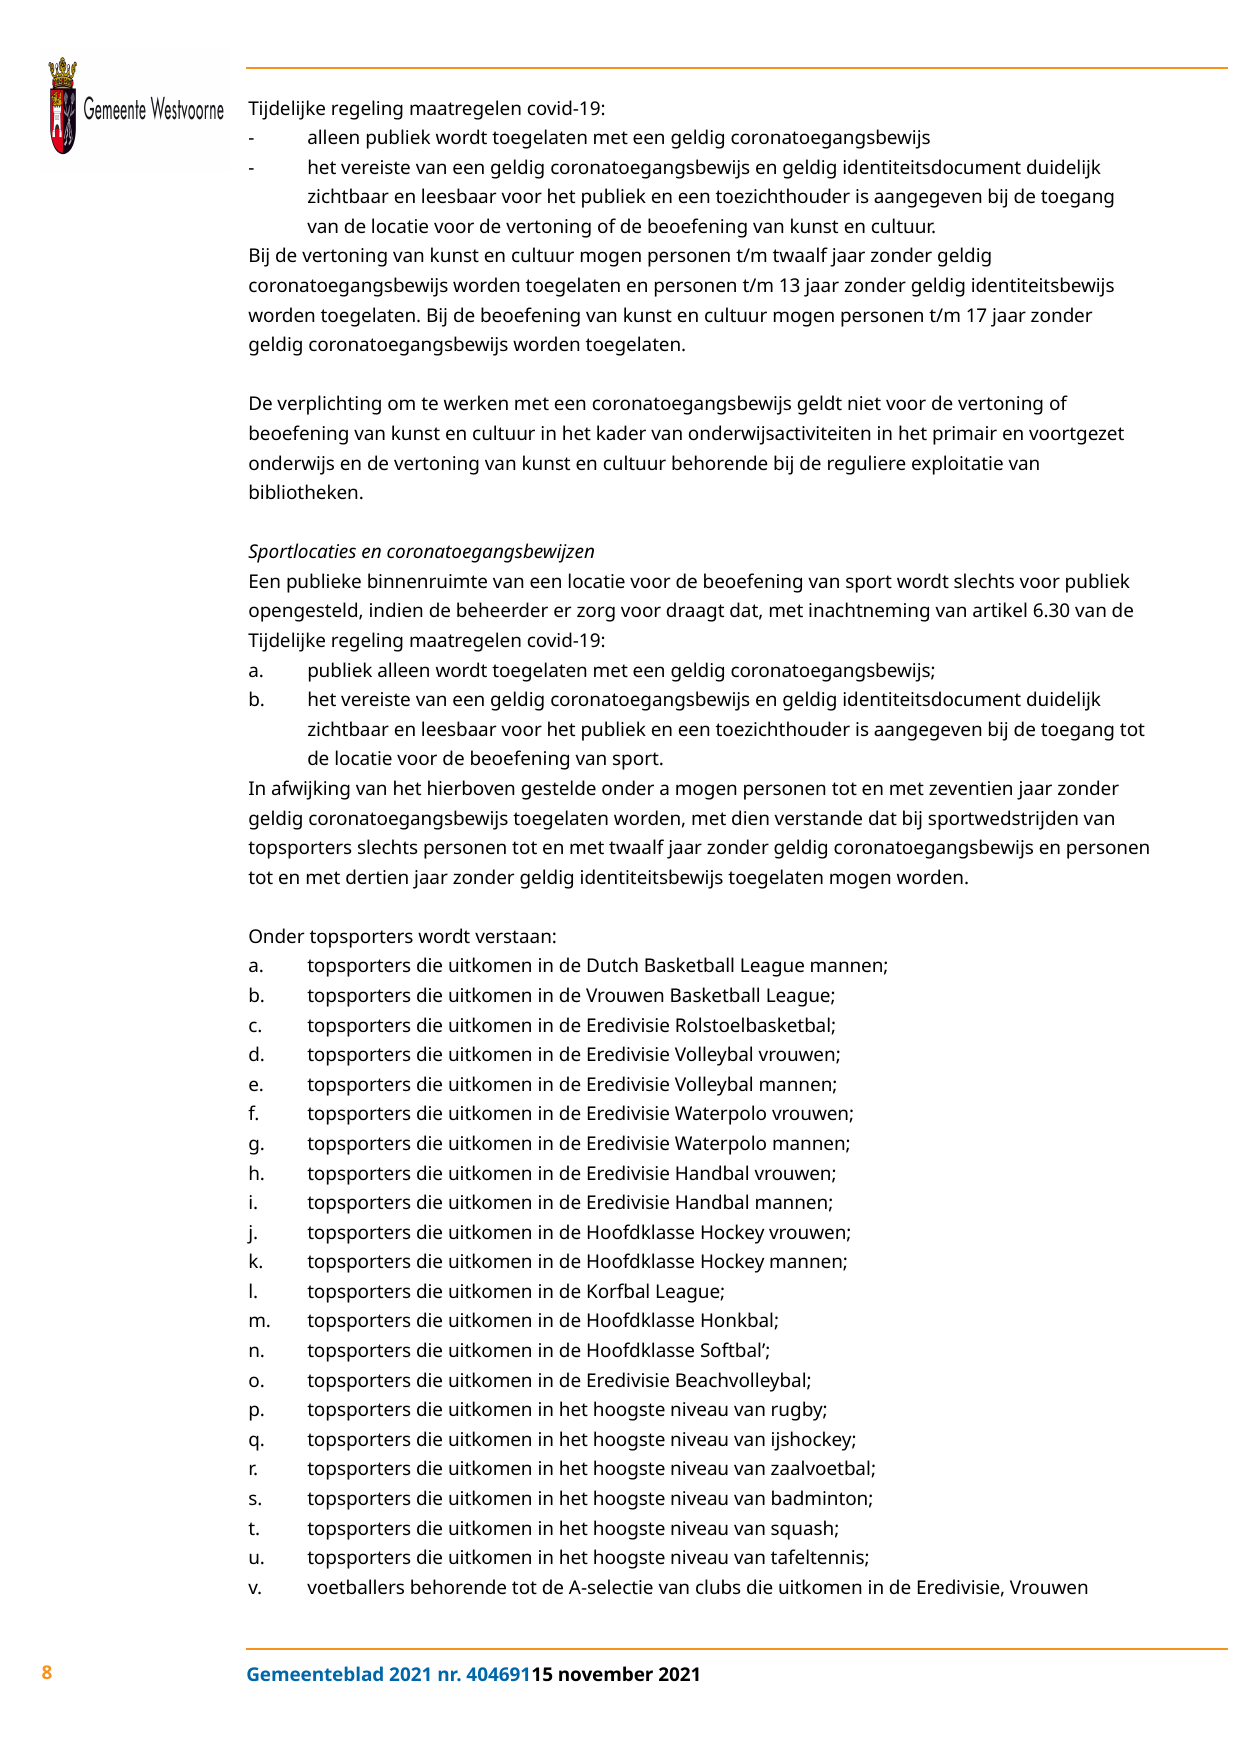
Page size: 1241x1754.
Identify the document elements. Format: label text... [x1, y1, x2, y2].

list topsporters die uitkomen in de Eredivisie Volleybal vrouwen; [248, 1041, 1152, 1067]
text Een publieke binnenruimte van een locatie voor de beoefening van sport wordt slechts voor publiek opengesteld, indien de beheerder er zorg voor draagt dat, met inachtneming van artikel 6.30 van de Tijdelijke regeling maatregelen covid-19: [248, 568, 1152, 653]
text Tijdelijke regeling maatregelen covid-19: [248, 95, 1152, 121]
text Onder topsporters wordt verstaan: [248, 923, 1152, 949]
list alleen publiek wordt toegelaten met een geldig coronatoegangsbewijs [248, 124, 1152, 150]
list voetballers behorende tot de A-selectie van clubs die uitkomen in de Eredivisie, Vrouwen [248, 1574, 1152, 1600]
text De verplichting om te werken met een coronatoegangsbewijs geldt niet voor de vertoning of beoefening van kunst en cultuur in het kader van onderwijsactiviteiten in het primair en voortgezet onderwijs en de vertoning van kunst en cultuur behorende bij de reguliere exploitatie van bibliotheken. [248, 391, 1152, 505]
list topsporters die uitkomen in het hoogste niveau van badminton; [248, 1485, 1152, 1511]
list topsporters die uitkomen in de Hoofdklasse Softbal’; [248, 1337, 1152, 1363]
list topsporters die uitkomen in de Eredivisie Handbal mannen; [248, 1189, 1152, 1215]
list topsporters die uitkomen in de Vrouwen Basketball League; [248, 982, 1152, 1008]
list topsporters die uitkomen in het hoogste niveau van zaalvoetbal; [248, 1456, 1152, 1481]
list topsporters die uitkomen in het hoogste niveau van ijshockey; [248, 1426, 1152, 1452]
list topsporters die uitkomen in de Hoofdklasse Hockey vrouwen; [248, 1219, 1152, 1245]
picture [41, 47, 231, 172]
list topsporters die uitkomen in de Dutch Basketball League mannen; [248, 953, 1152, 978]
text Bij de vertoning van kunst en cultuur mogen personen t/m twaalf jaar zonder geldig coronatoegangsbewijs worden toegelaten en personen t/m 13 jaar zonder geldig identiteitsbewijs worden toegelaten. Bij de beoefening van kunst en cultuur mogen personen t/m 17 jaar zonder geldig coronatoegangsbewijs worden toegelaten. [248, 243, 1152, 357]
list topsporters die uitkomen in de Hoofdklasse Honkbal; [248, 1308, 1152, 1333]
list topsporters die uitkomen in de Eredivisie Rolstoelbasketbal; [248, 1012, 1152, 1038]
list het vereiste van een geldig coronatoegangsbewijs en geldig identiteitsdocument duidelijk zichtbaar en leesbaar voor het publiek en een toezichthouder is aangegeven bij de toegang van de locatie voor de vertoning of de beoefening van kunst en cultuur. [248, 154, 1152, 239]
list publiek alleen wordt toegelaten met een geldig coronatoegangsbewijs; [248, 657, 1152, 683]
list topsporters die uitkomen in de Eredivisie Waterpolo vrouwen; [248, 1101, 1152, 1126]
list topsporters die uitkomen in de Eredivisie Waterpolo mannen; [248, 1130, 1152, 1156]
list topsporters die uitkomen in de Eredivisie Beachvolleybal; [248, 1367, 1152, 1393]
list topsporters die uitkomen in de Eredivisie Handbal vrouwen; [248, 1160, 1152, 1186]
text In afwijking van het hierboven gestelde onder a mogen personen tot en met zeventien jaar zonder geldig coronatoegangsbewijs toegelaten worden, met dien verstande dat bij sportwedstrijden van topsporters slechts personen tot en met twaalf jaar zonder geldig coronatoegangsbewijs en personen tot en met dertien jaar zonder geldig identiteitsbewijs toegelaten mogen worden. [248, 775, 1152, 890]
list topsporters die uitkomen in het hoogste niveau van rugby; [248, 1396, 1152, 1422]
list topsporters die uitkomen in de Hoofdklasse Hockey mannen; [248, 1248, 1152, 1274]
list topsporters die uitkomen in de Eredivisie Volleybal mannen; [248, 1071, 1152, 1097]
list het vereiste van een geldig coronatoegangsbewijs en geldig identiteitsdocument duidelijk zichtbaar en leesbaar voor het publiek en een toezichthouder is aangegeven bij de toegang tot de locatie voor de beoefening van sport. [248, 686, 1152, 771]
list topsporters die uitkomen in de Korfbal League; [248, 1278, 1152, 1304]
text Sportlocaties en coronatoegangsbewijzen [248, 538, 1152, 564]
list topsporters die uitkomen in het hoogste niveau van squash; [248, 1515, 1152, 1541]
list topsporters die uitkomen in het hoogste niveau van tafeltennis; [248, 1544, 1152, 1570]
